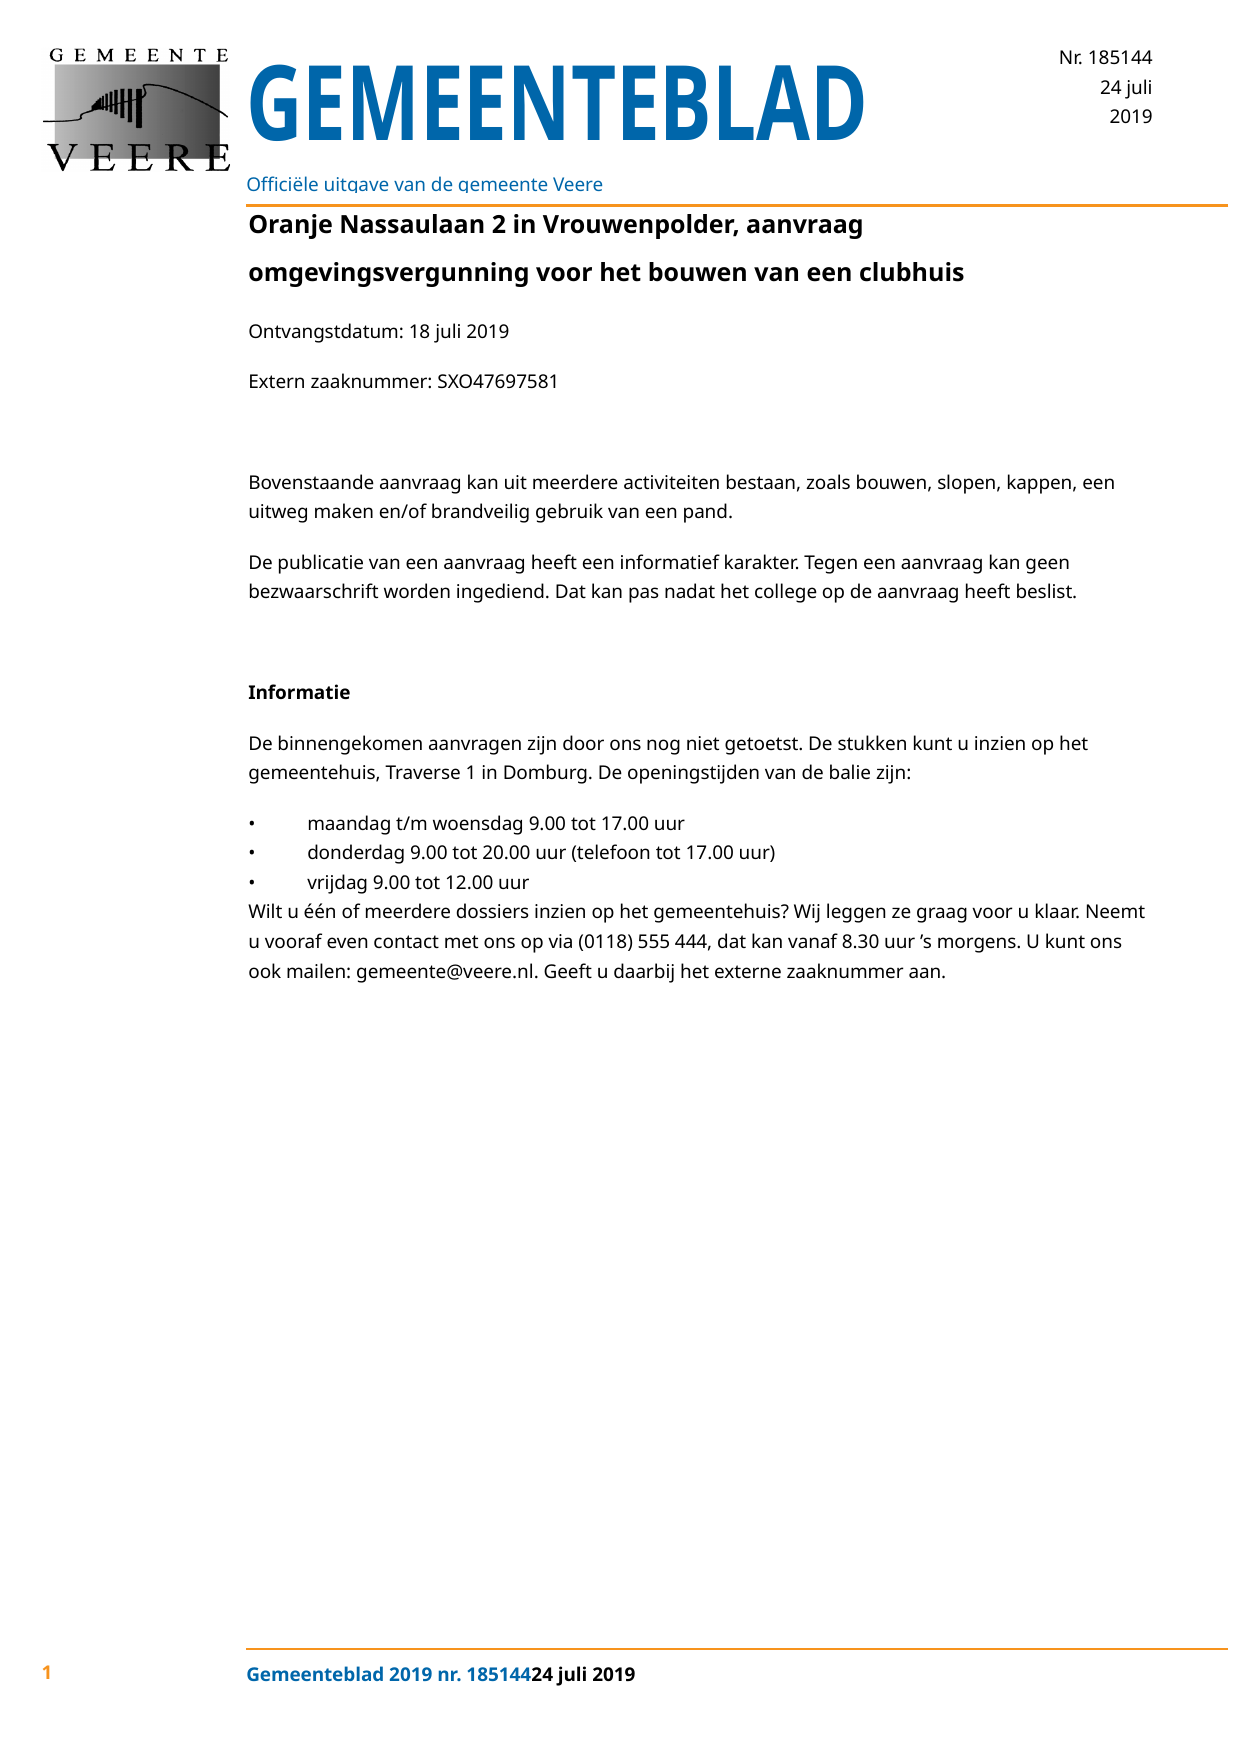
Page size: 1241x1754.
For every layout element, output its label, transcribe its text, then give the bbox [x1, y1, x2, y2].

text Bovenstaande aanvraag kan uit meerdere activiteiten bestaan, zoals bouwen, slopen, kappen, een uitweg maken en/of brandveilig gebruik van een pand. [248, 469, 1152, 524]
list maandag t/m woensdag 9.00 tot 17.00 uur [248, 810, 1152, 836]
text De publicatie van een aanvraag heeft een informatief karakter. Tegen een aanvraag kan geen bezwaarschrift worden ingediend. Dat kan pas nadat het college op de aanvraag heeft beslist. [248, 549, 1152, 604]
list donderdag 9.00 tot 20.00 uur (telefoon tot 17.00 uur) [248, 839, 1152, 865]
text Extern zaaknummer: SXO47697581 [248, 368, 1152, 394]
text Informatie [248, 679, 1152, 705]
text Ontvangstdatum: 18 juli 2019 [248, 318, 1152, 344]
text De binnengekomen aanvragen zijn door ons nog niet getoetst. De stukken kunt u inzien op het gemeentehuis, Traverse 1 in Domburg. De openingstijden van de balie zijn: [248, 730, 1152, 785]
picture [41, 47, 231, 172]
list vrijdag 9.00 tot 12.00 uur [248, 869, 1152, 895]
text Wilt u één of meerdere dossiers inzien op het gemeentehuis? Wij leggen ze graag voor u klaar. Neemt u vooraf even contact met ons op via (0118) 555 444, dat kan vanaf 8.30 uur ’s morgens. U kunt ons ook mailen: gemeente@veere.nl. Geeft u daarbij het externe zaaknummer aan. [248, 899, 1152, 984]
text Oranje Nassaulaan 2 in Vrouwenpolder, aanvraag omgevingsvergunning voor het bouwen van een clubhuis [248, 207, 1152, 288]
